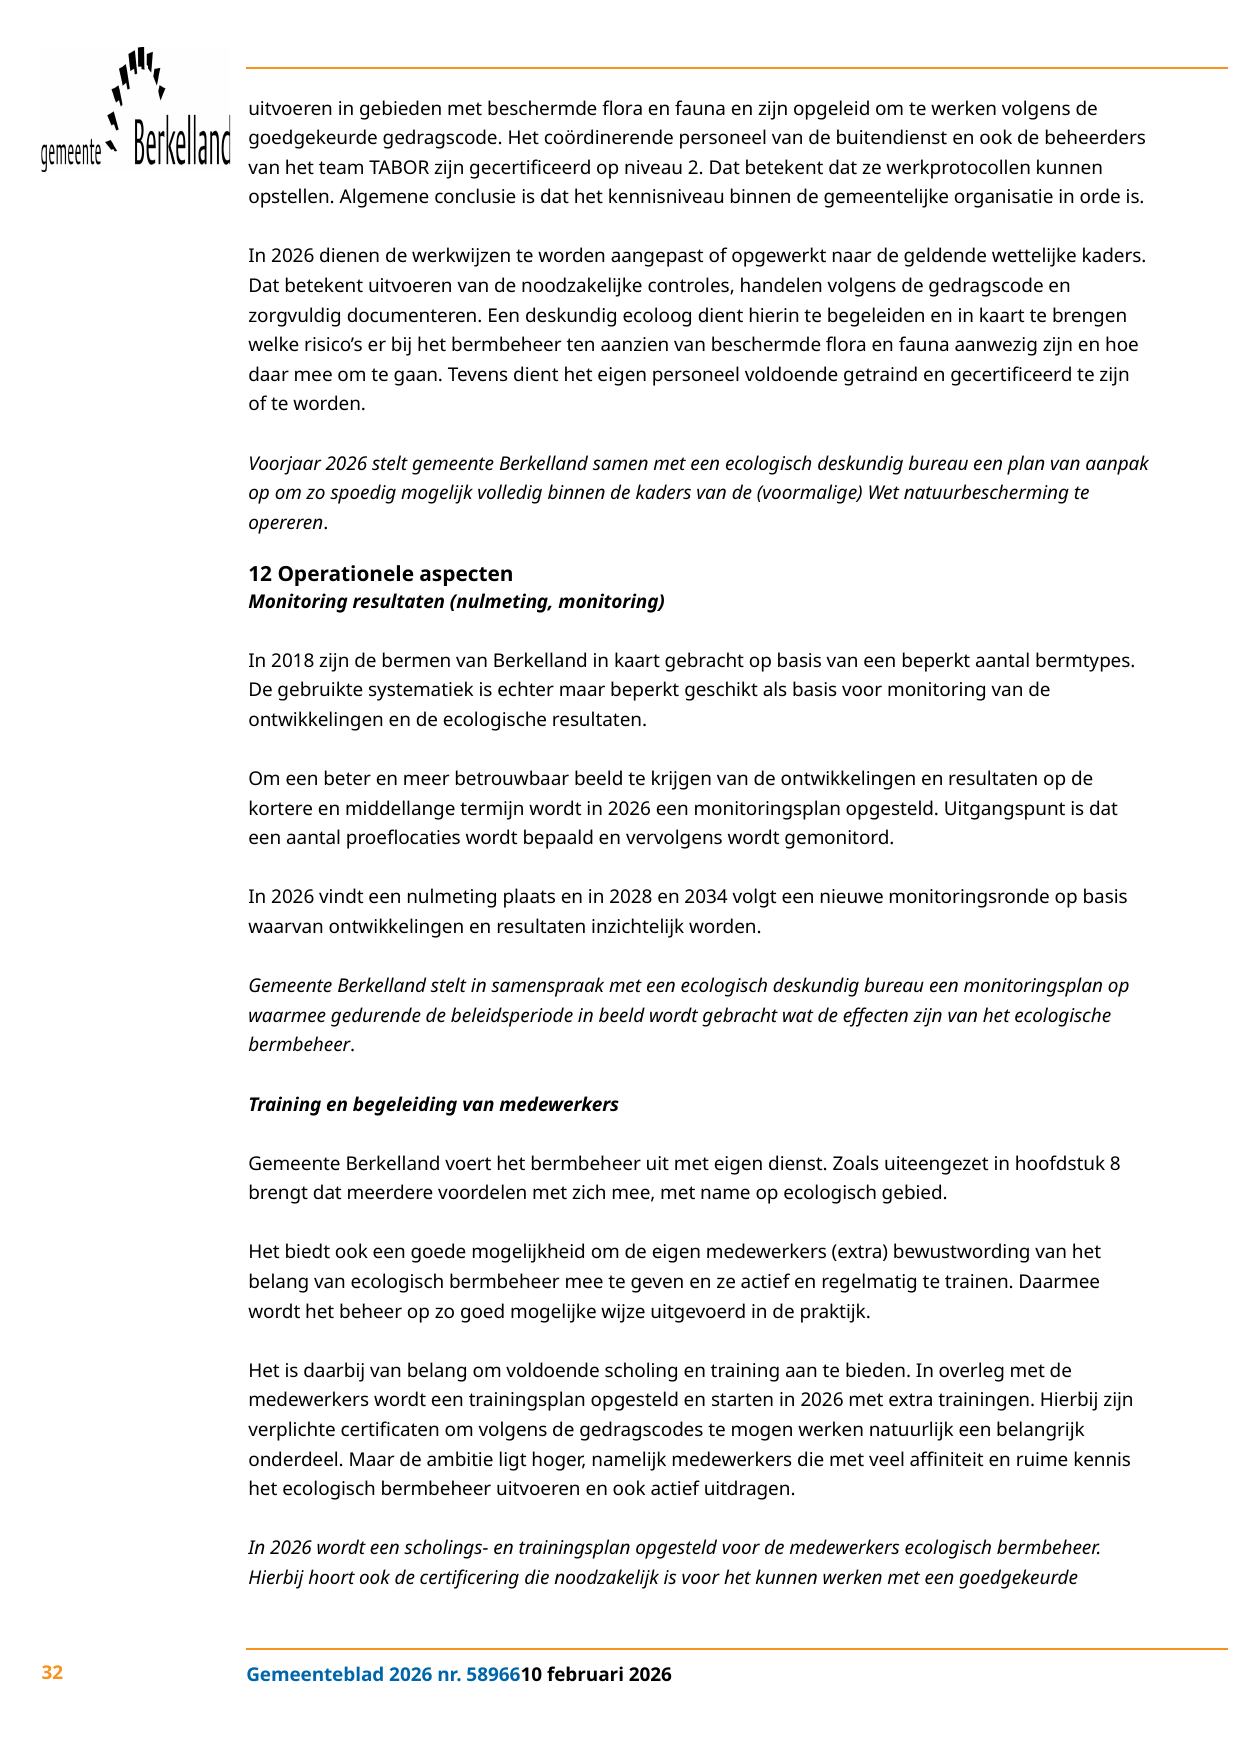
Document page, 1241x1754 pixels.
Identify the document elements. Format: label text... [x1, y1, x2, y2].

text Voorjaar 2026 stelt gemeente Berkelland samen met een ecologisch deskundig bureau een plan van aanpak op om zo spoedig mogelijk volledig binnen de kaders van de (voormalige) Wet natuurbescherming te opereren. [248, 450, 1152, 535]
text Om een beter en meer betrouwbaar beeld te krijgen van de ontwikkelingen en resultaten op de kortere en middellange termijn wordt in 2026 een monitoringsplan opgesteld. Uitgangspunt is dat een aantal proeflocaties wordt bepaald en vervolgens wordt gemonitord. [248, 765, 1152, 850]
text uitvoeren in gebieden met beschermde flora en fauna en zijn opgeleid om te werken volgens de goedgekeurde gedragscode. Het coördinerende personeel van de buitendienst en ook de beheerders van het team TABOR zijn gecertificeerd op niveau 2. Dat betekent dat ze werkprotocollen kunnen opstellen. Algemene conclusie is dat het kennisniveau binnen de gemeentelijke organisatie in orde is. [248, 95, 1152, 209]
text Het is daarbij van belang om voldoende scholing en training aan te bieden. In overleg met de medewerkers wordt een trainingsplan opgesteld en starten in 2026 met extra trainingen. Hierbij zijn verplichte certificaten om volgens de gedragscodes te mogen werken natuurlijk een belangrijk onderdeel. Maar de ambitie ligt hoger, namelijk medewerkers die met veel affiniteit en ruime kennis het ecologisch bermbeheer uitvoeren en ook actief uitdragen. [248, 1357, 1152, 1501]
text Monitoring resultaten (nulmeting, monitoring) [248, 588, 1152, 613]
text Gemeente Berkelland voert het bermbeheer uit met eigen dienst. Zoals uiteengezet in hoofdstuk 8 brengt dat meerdere voordelen met zich mee, met name op ecologisch gebied. [248, 1150, 1152, 1205]
text 12 Operationele aspecten [248, 559, 1152, 588]
text In 2018 zijn de bermen van Berkelland in kaart gebracht op basis van een beperkt aantal bermtypes. De gebruikte systematiek is echter maar beperkt geschikt als basis voor monitoring van de ontwikkelingen en de ecologische resultaten. [248, 647, 1152, 732]
text Het biedt ook een goede mogelijkheid om de eigen medewerkers (extra) bewustwording van het belang van ecologisch bermbeheer mee te geven en ze actief en regelmatig te trainen. Daarmee wordt het beheer op zo goed mogelijke wijze uitgevoerd in de praktijk. [248, 1239, 1152, 1323]
picture [41, 47, 231, 172]
text In 2026 dienen de werkwijzen te worden aangepast of opgewerkt naar de geldende wettelijke kaders. Dat betekent uitvoeren van de noodzakelijke controles, handelen volgens de gedragscode en zorgvuldig documenteren. Een deskundig ecoloog dient hierin te begeleiden en in kaart te brengen welke risico’s er bij het bermbeheer ten aanzien van beschermde flora en fauna aanwezig zijn en hoe daar mee om te gaan. Tevens dient het eigen personeel voldoende getraind en gecertificeerd te zijn of te worden. [248, 243, 1152, 416]
text In 2026 wordt een scholings- en trainingsplan opgesteld voor de medewerkers ecologisch bermbeheer. Hierbij hoort ook de certificering die noodzakelijk is voor het kunnen werken met een goedgekeurde [248, 1534, 1152, 1590]
text In 2026 vindt een nulmeting plaats en in 2028 en 2034 volgt een nieuwe monitoringsronde op basis waarvan ontwikkelingen en resultaten inzichtelijk worden. [248, 884, 1152, 939]
text Training en begeleiding van medewerkers [248, 1091, 1152, 1116]
text Gemeente Berkelland stelt in samenspraak met een ecologisch deskundig bureau een monitoringsplan op waarmee gedurende de beleidsperiode in beeld wordt gebracht wat de effecten zijn van het ecologische bermbeheer. [248, 972, 1152, 1057]
